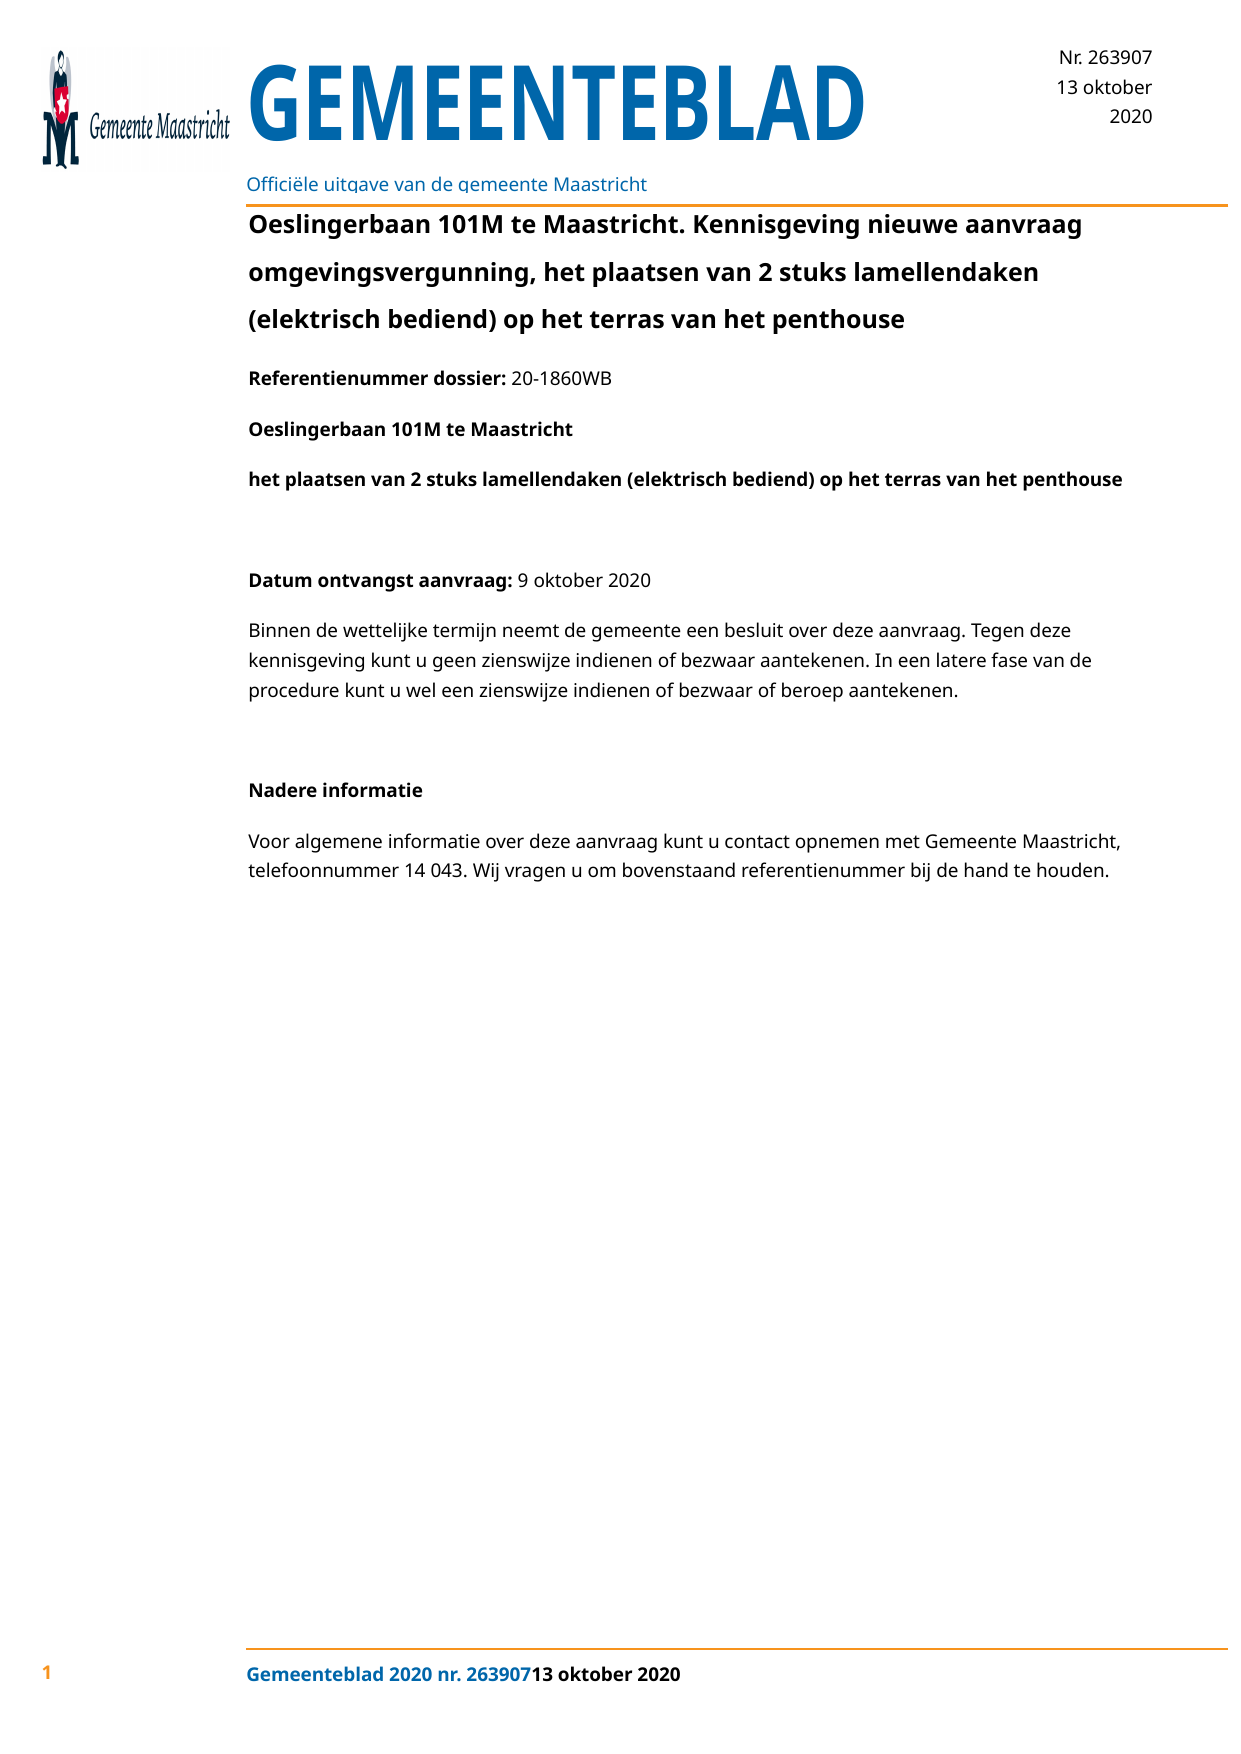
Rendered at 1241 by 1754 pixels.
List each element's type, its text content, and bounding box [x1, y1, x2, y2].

text Binnen de wettelijke termijn neemt de gemeente een besluit over deze aanvraag. Tegen deze kennisgeving kunt u geen zienswijze indienen of bezwaar aantekenen. In een latere fase van de procedure kunt u wel een zienswijze indienen of bezwaar of beroep aantekenen. [248, 618, 1152, 702]
text het plaatsen van 2 stuks lamellendaken (elektrisch bediend) op het terras van het penthouse [248, 466, 1152, 492]
text Oeslingerbaan 101M te Maastricht [248, 416, 1152, 442]
text Voor algemene informatie over deze aanvraag kunt u contact opnemen met Gemeente Maastricht, telefoonnummer 14 043. Wij vragen u om bovenstaand referentienummer bij de hand te houden. [248, 828, 1152, 883]
text Nadere informatie [248, 778, 1152, 803]
text Oeslingerbaan 101M te Maastricht. Kennisgeving nieuwe aanvraag omgevingsvergunning, het plaatsen van 2 stuks lamellendaken (elektrisch bediend) op het terras van het penthouse [248, 207, 1152, 336]
text Referentienummer dossier: 20-1860WB [248, 366, 1152, 391]
text Datum ontvangst aanvraag: 9 oktober 2020 [248, 567, 1152, 593]
picture [41, 47, 231, 172]
